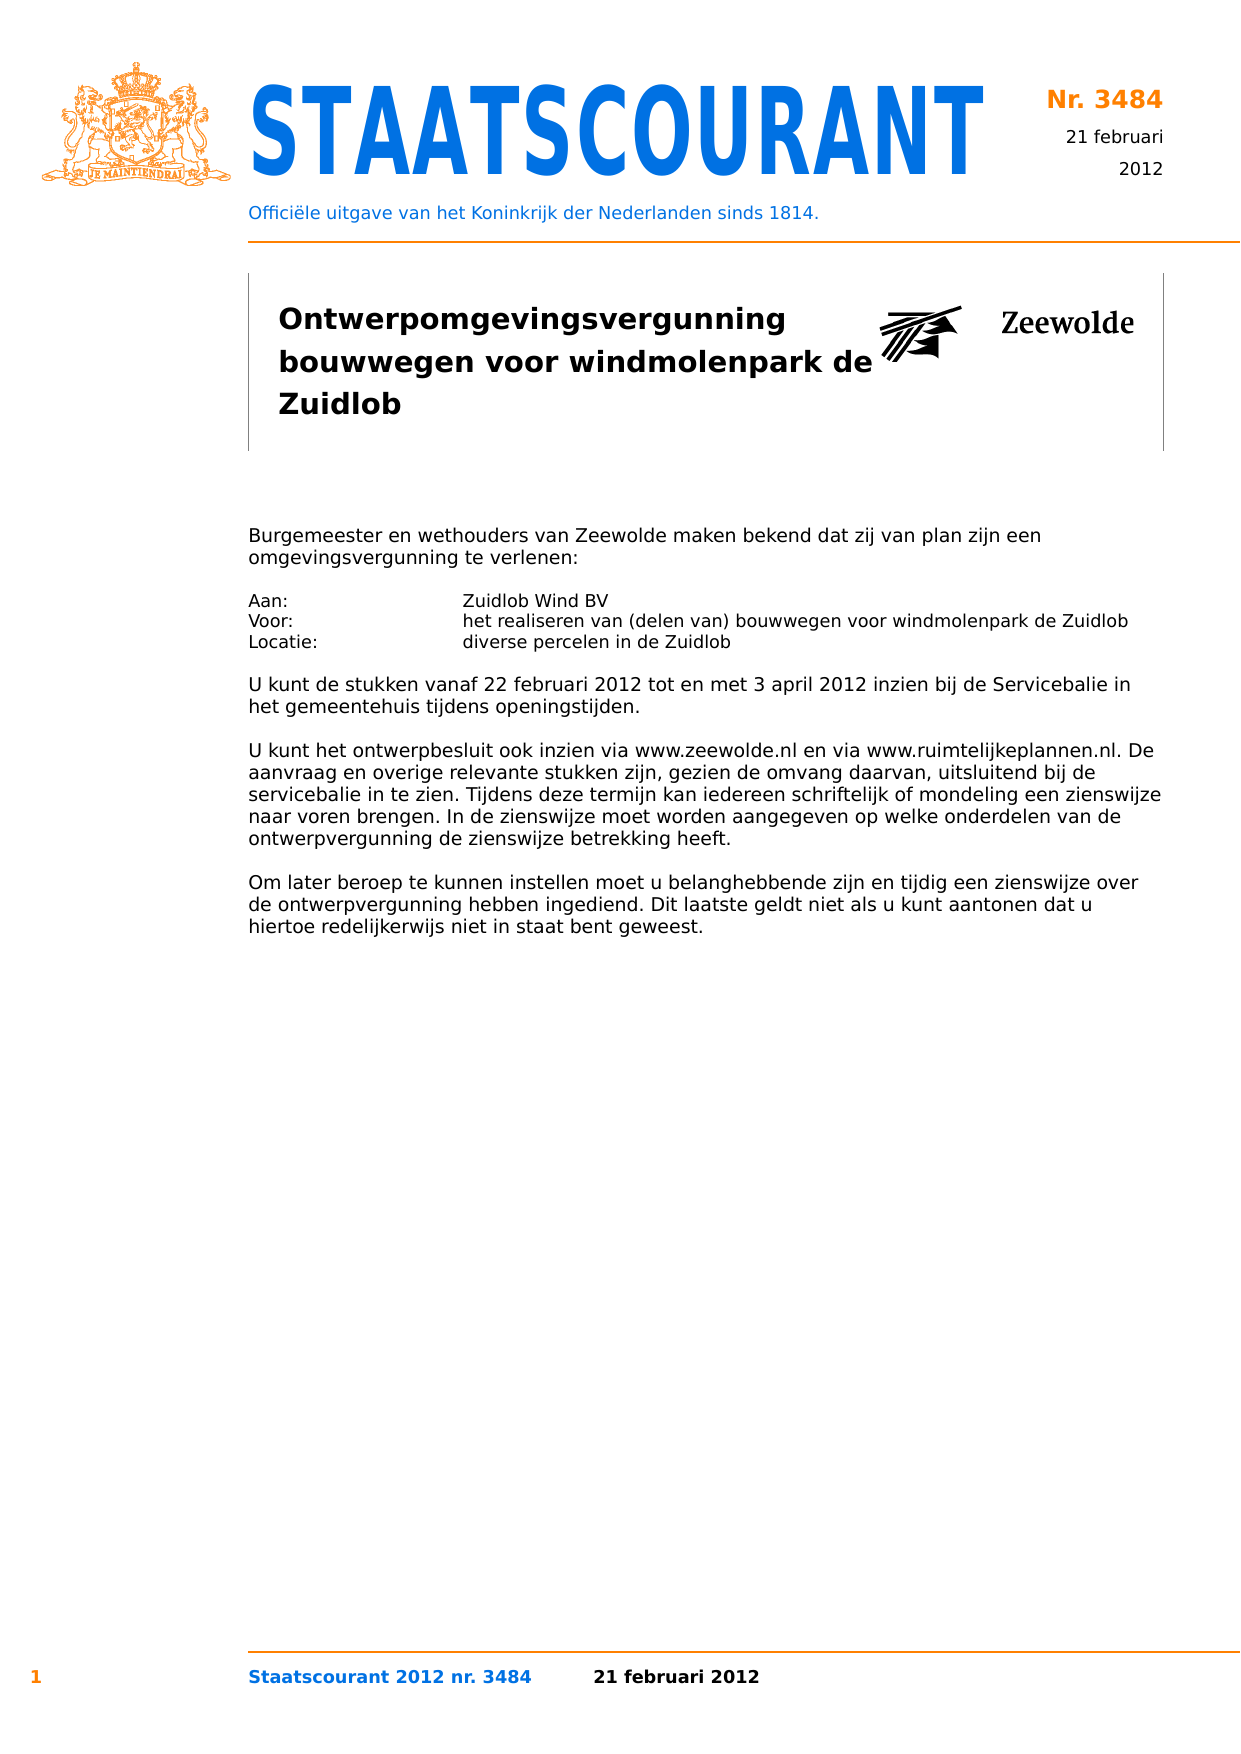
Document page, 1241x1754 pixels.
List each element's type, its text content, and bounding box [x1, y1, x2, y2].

table_cell Officiële uitgave van het Koninkrijk der Nederlanden sinds 1814. [248, 203, 1240, 241]
picture [879, 302, 1134, 362]
text Om later beroep te kunnen instellen moet u belanghebbende zijn en tijdig een zienswijze over de ontwerpvergunning hebben ingediend. Dit laatste geldt niet als u kunt aantonen dat u hiertoe redelijkerwijs niet in staat bent geweest. [248, 872, 1163, 938]
table_header STAATSCOURANT [248, 62, 998, 203]
table_header [25, 62, 248, 241]
picture [41, 62, 231, 186]
table_header Nr. 3484 [998, 62, 1240, 121]
table_cell 2012 [998, 153, 1240, 203]
table_header Aan: [248, 591, 456, 611]
table_cell 21 februari [998, 121, 1240, 153]
text U kunt de stukken vanaf 22 februari 2012 tot en met 3 april 2012 inzien bij de Servicebalie in het gemeentehuis tijdens openingstijden. [248, 674, 1163, 718]
table_cell Voor: [248, 611, 456, 632]
table_header Zuidlob Wind BV [456, 591, 1163, 611]
table_cell diverse percelen in de Zuidlob [456, 632, 1163, 652]
table_cell Locatie: [248, 632, 456, 652]
text U kunt het ontwerpbesluit ook inzien via www.zeewolde.nl en via www.ruimtelijkeplannen.nl. De aanvraag en overige relevante stukken zijn, gezien de omvang daarvan, uitsluitend bij de servicebalie in te zien. Tijdens deze termijn kan iedereen schriftelijk of mondeling een zienswijze naar voren brengen. In de zienswijze moet worden aangegeven op welke onderdelen van de ontwerpvergunning de zienswijze betrekking heeft. [248, 740, 1163, 850]
table_cell het realiseren van (delen van) bouwwegen voor windmolenpark de Zuidlob [456, 611, 1163, 632]
text Burgemeester en wethouders van Zeewolde maken bekend dat zij van plan zijn een omgevingsvergunning te verlenen: [248, 525, 1163, 569]
subtitle Ontwerpomgevingsvergunning bouwwegen voor windmolenpark de Zuidlob [249, 273, 1163, 451]
